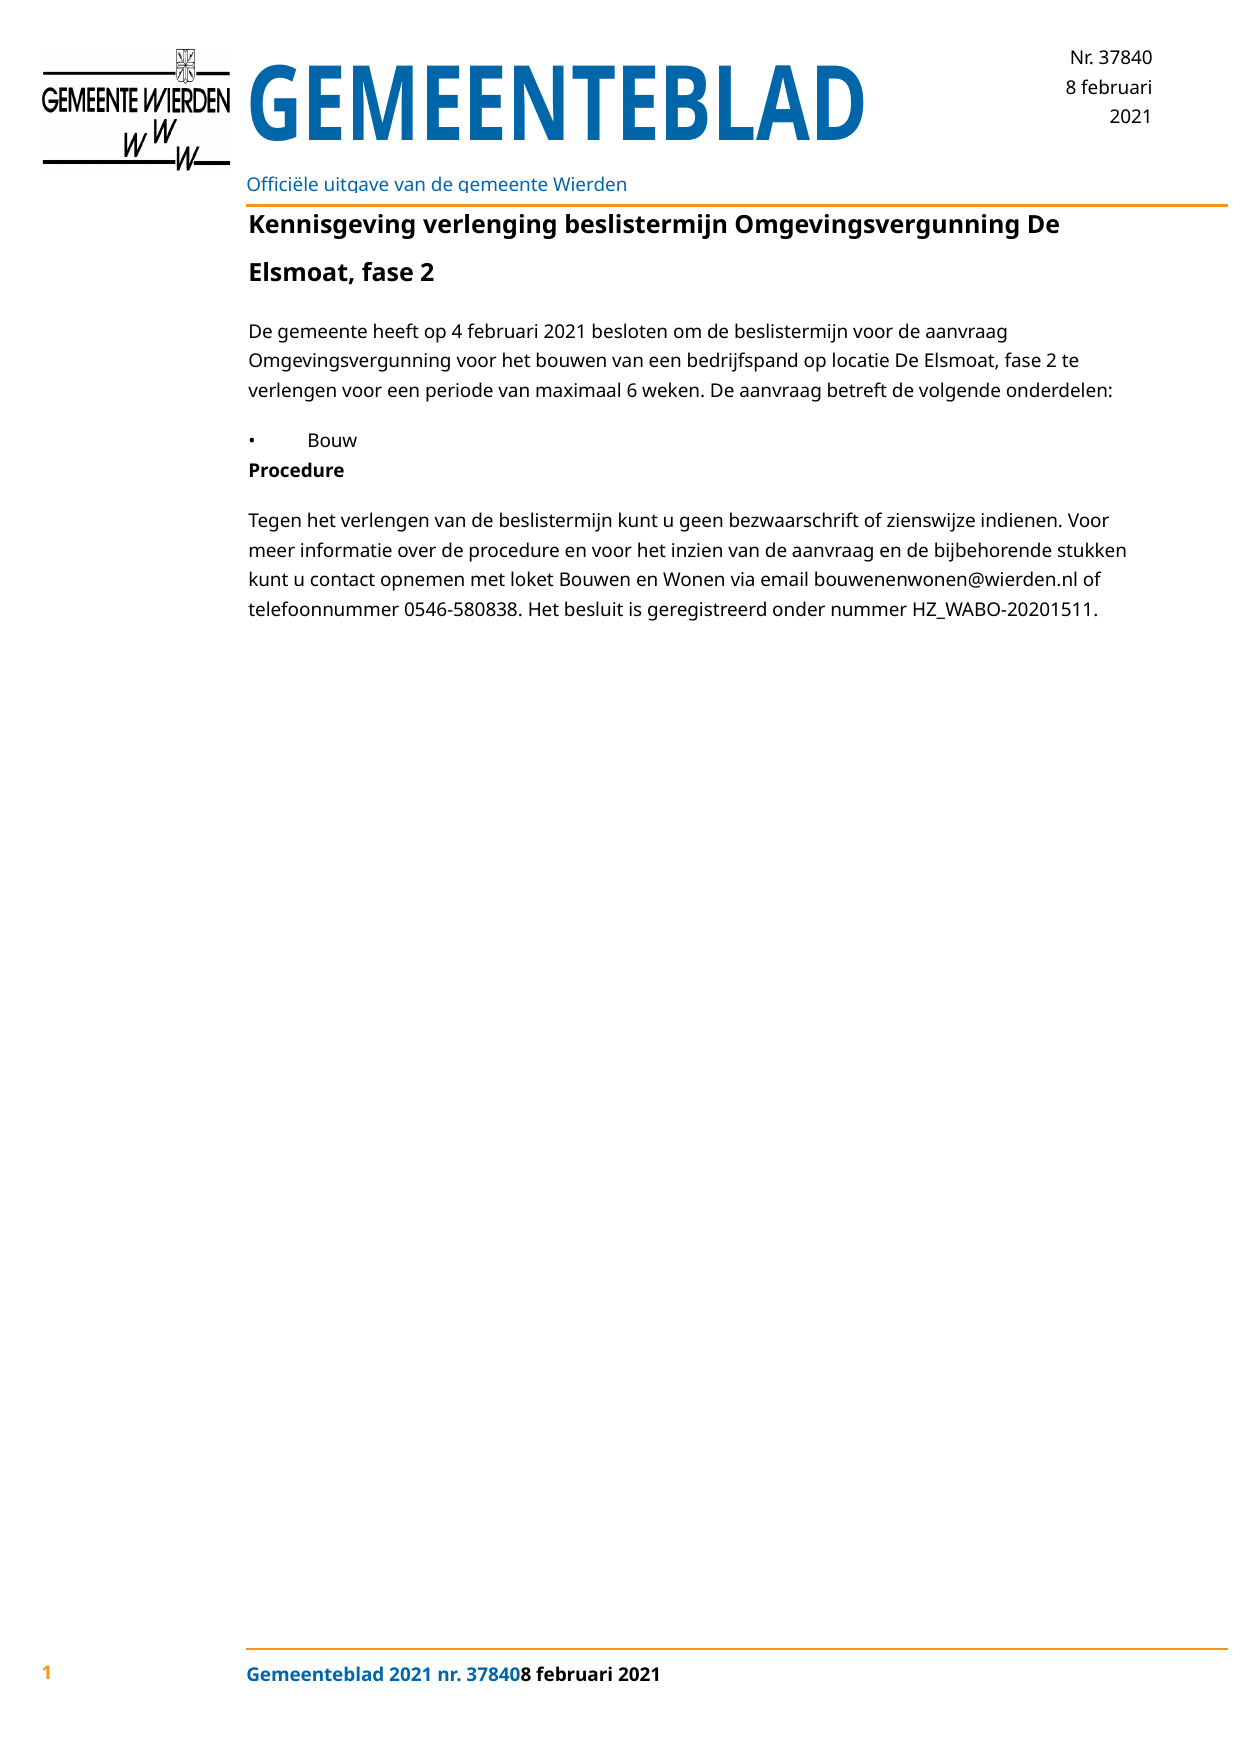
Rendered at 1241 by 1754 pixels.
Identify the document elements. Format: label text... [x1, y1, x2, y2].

picture [41, 47, 231, 172]
text De gemeente heeft op 4 februari 2021 besloten om de beslistermijn voor de aanvraag Omgevingsvergunning voor het bouwen van een bedrijfspand op locatie De Elsmoat, fase 2 te verlengen voor een periode van maximaal 6 weken. De aanvraag betreft de volgende onderdelen: [248, 318, 1152, 403]
text Kennisgeving verlenging beslistermijn Omgevingsvergunning De Elsmoat, fase 2 [248, 207, 1152, 288]
text Tegen het verlengen van de beslistermijn kunt u geen bezwaarschrift of zienswijze indienen. Voor meer informatie over de procedure en voor het inzien van de aanvraag en de bijbehorende stukken kunt u contact opnemen met loket Bouwen en Wonen via email bouwenenwonen@wierden.nl of telefoonnummer 0546-580838. Het besluit is geregistreerd onder nummer HZ_WABO-20201511. [248, 507, 1152, 622]
text Procedure [248, 457, 1152, 483]
list Bouw [248, 427, 1152, 453]
